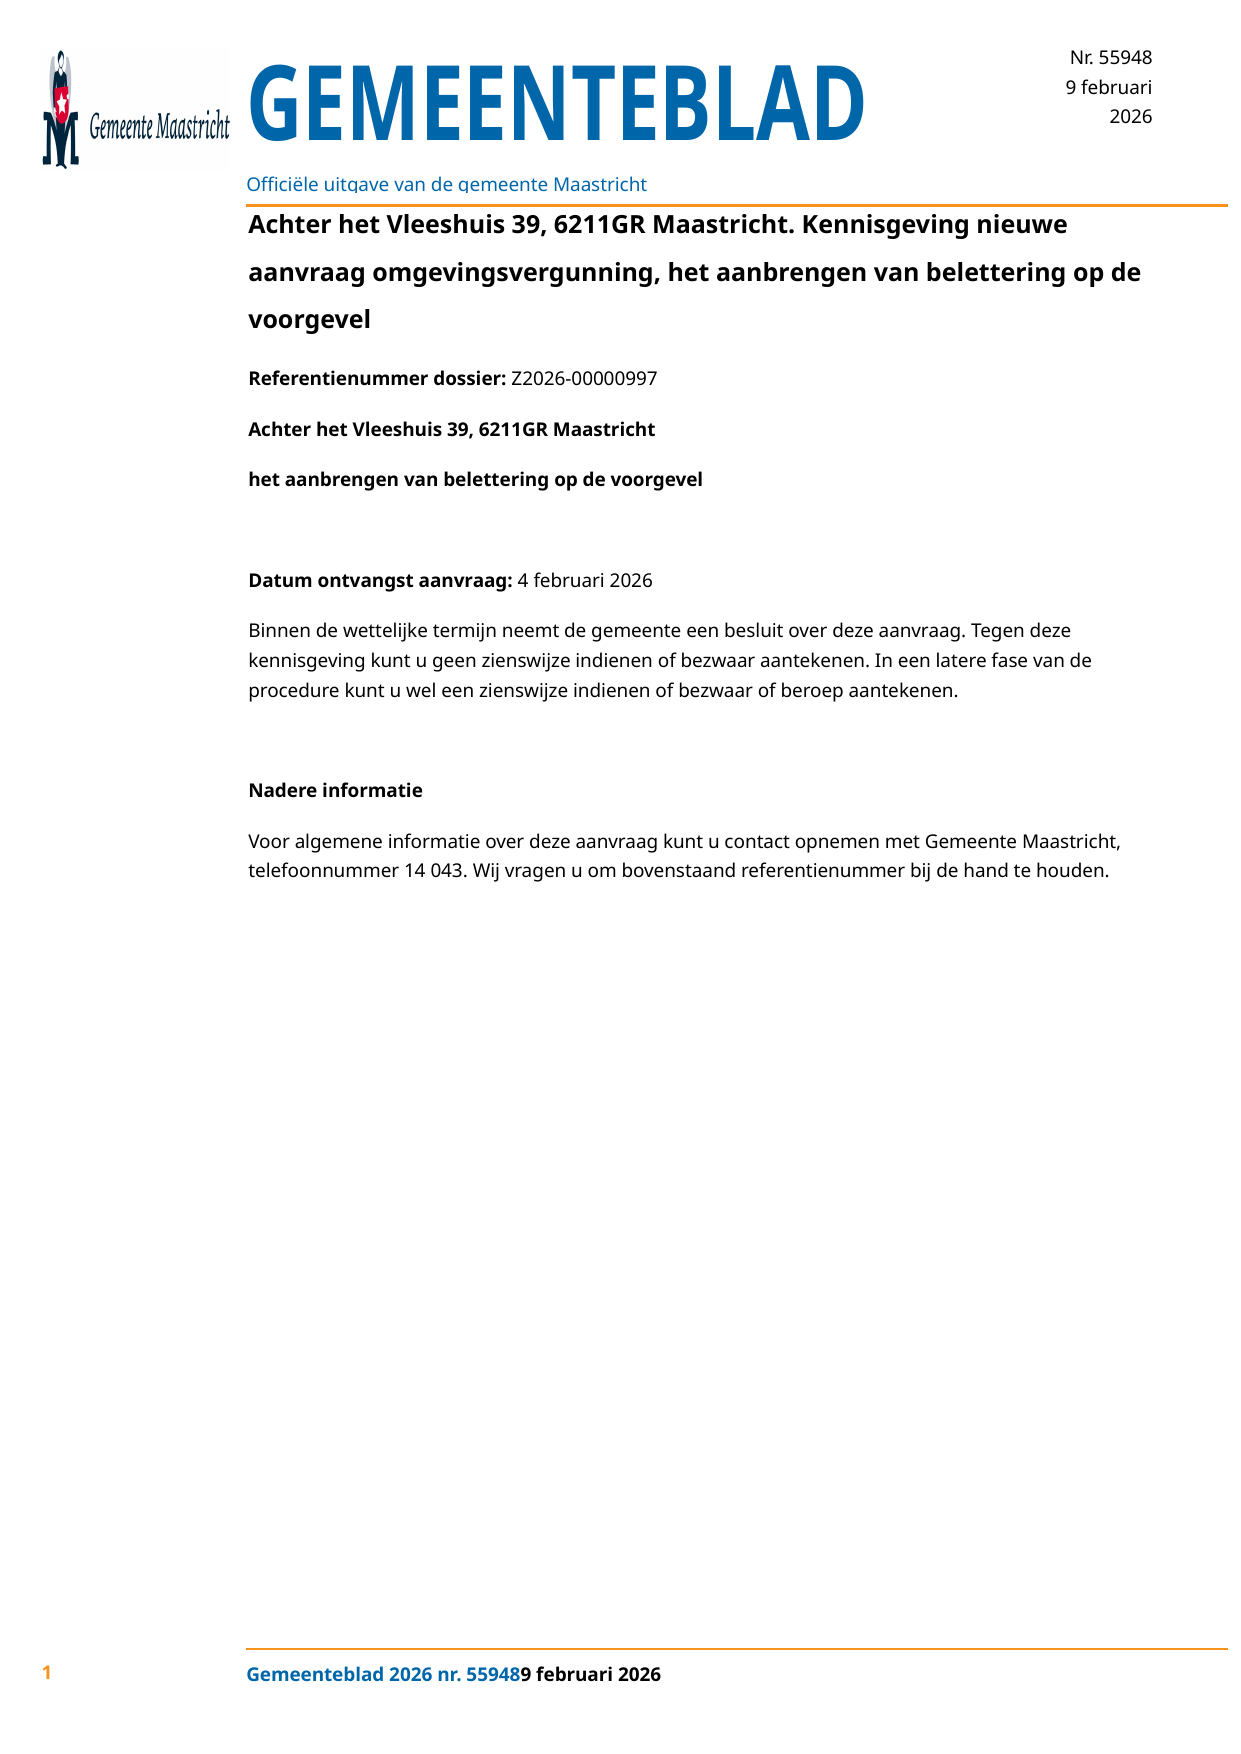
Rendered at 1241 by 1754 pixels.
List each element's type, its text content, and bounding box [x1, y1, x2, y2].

text Datum ontvangst aanvraag: 4 februari 2026 [248, 567, 1152, 593]
text Achter het Vleeshuis 39, 6211GR Maastricht [248, 416, 1152, 442]
text Referentienummer dossier: Z2026-00000997 [248, 366, 1152, 391]
picture [41, 47, 231, 172]
text Binnen de wettelijke termijn neemt de gemeente een besluit over deze aanvraag. Tegen deze kennisgeving kunt u geen zienswijze indienen of bezwaar aantekenen. In een latere fase van de procedure kunt u wel een zienswijze indienen of bezwaar of beroep aantekenen. [248, 618, 1152, 702]
text Voor algemene informatie over deze aanvraag kunt u contact opnemen met Gemeente Maastricht, telefoonnummer 14 043. Wij vragen u om bovenstaand referentienummer bij de hand te houden. [248, 828, 1152, 883]
text Nadere informatie [248, 778, 1152, 803]
text Achter het Vleeshuis 39, 6211GR Maastricht. Kennisgeving nieuwe aanvraag omgevingsvergunning, het aanbrengen van belettering op de voorgevel [248, 207, 1152, 336]
text het aanbrengen van belettering op de voorgevel [248, 466, 1152, 492]
